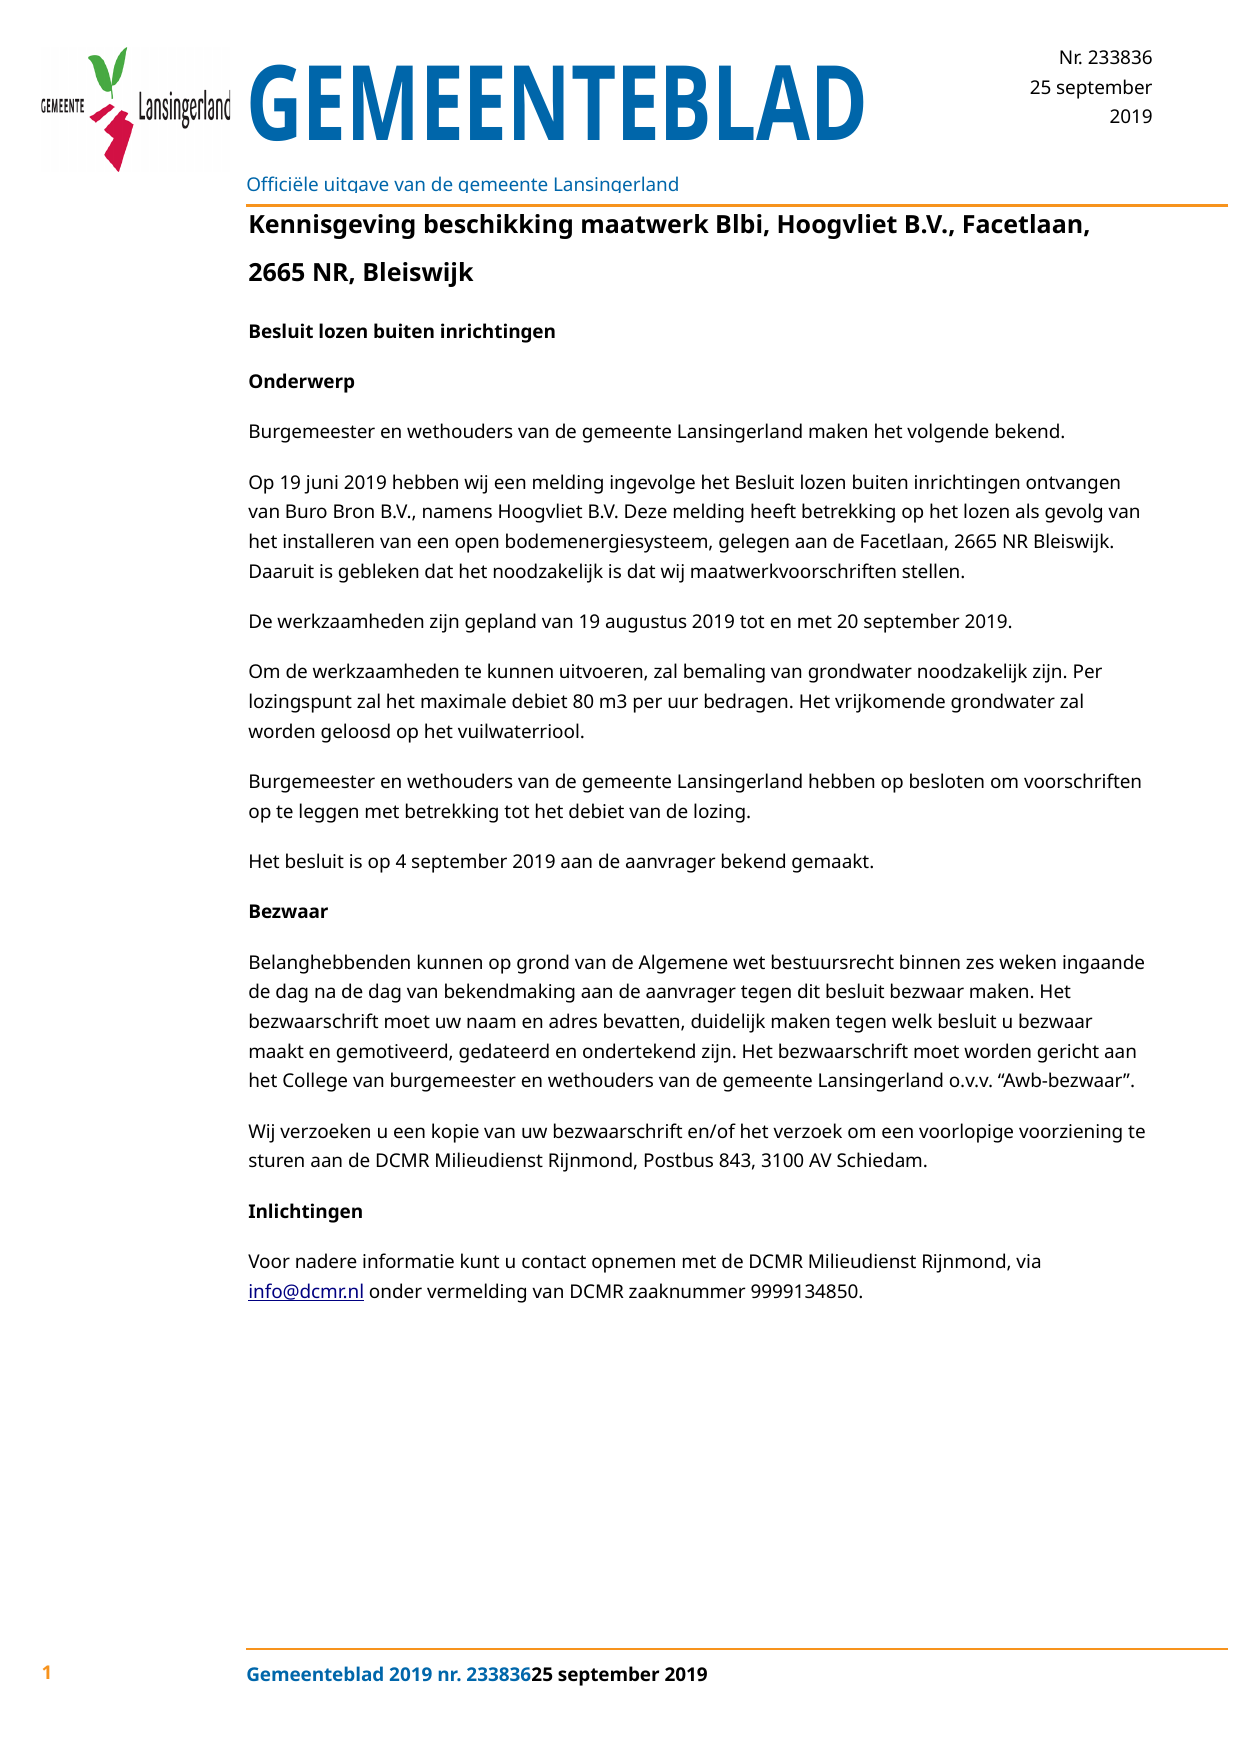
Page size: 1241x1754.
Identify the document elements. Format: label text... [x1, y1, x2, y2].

text Wij verzoeken u een kopie van uw bezwaarschrift en/of het verzoek om een voorlopige voorziening te sturen aan de DCMR Milieudienst Rijnmond, Postbus 843, 3100 AV Schiedam. [248, 1118, 1152, 1173]
text Besluit lozen buiten inrichtingen [248, 318, 1152, 344]
text Bezwaar [248, 899, 1152, 924]
text Belanghebbenden kunnen op grond van de Algemene wet bestuursrecht binnen zes weken ingaande de dag na de dag van bekendmaking aan de aanvrager tegen dit besluit bezwaar maken. Het bezwaarschrift moet uw naam en adres bevatten, duidelijk maken tegen welk besluit u bezwaar maakt en gemotiveerd, gedateerd en ondertekend zijn. Het bezwaarschrift moet worden gericht aan het College van burgemeester en wethouders van de gemeente Lansingerland o.v.v. “Awb-bezwaar”. [248, 949, 1152, 1093]
text De werkzaamheden zijn gepland van 19 augustus 2019 tot en met 20 september 2019. [248, 608, 1152, 634]
text Op 19 juni 2019 hebben wij een melding ingevolge het Besluit lozen buiten inrichtingen ontvangen van Buro Bron B.V., namens Hoogvliet B.V. Deze melding heeft betrekking op het lozen als gevolg van het installeren van een open bodemenergiesysteem, gelegen aan de Facetlaan, 2665 NR Bleiswijk. Daaruit is gebleken dat het noodzakelijk is dat wij maatwerkvoorschriften stellen. [248, 469, 1152, 584]
text Kennisgeving beschikking maatwerk Blbi, Hoogvliet B.V., Facetlaan, 2665 NR, Bleiswijk [248, 207, 1152, 288]
text Om de werkzaamheden te kunnen uitvoeren, zal bemaling van grondwater noodzakelijk zijn. Per lozingspunt zal het maximale debiet 80 m3 per uur bedragen. Het vrijkomende grondwater zal worden geloosd op het vuilwaterriool. [248, 659, 1152, 744]
text Het besluit is op 4 september 2019 aan de aanvrager bekend gemaakt. [248, 848, 1152, 874]
text Voor nadere informatie kunt u contact opnemen met de DCMR Milieudienst Rijnmond, via info@dcmr.nl onder vermelding van DCMR zaaknummer 9999134850. [248, 1248, 1152, 1304]
text Burgemeester en wethouders van de gemeente Lansingerland maken het volgende bekend. [248, 419, 1152, 444]
text Onderwerp [248, 368, 1152, 394]
text Inlichtingen [248, 1198, 1152, 1224]
text Burgemeester en wethouders van de gemeente Lansingerland hebben op besloten om voorschriften op te leggen met betrekking tot het debiet van de lozing. [248, 768, 1152, 824]
picture [41, 47, 231, 172]
